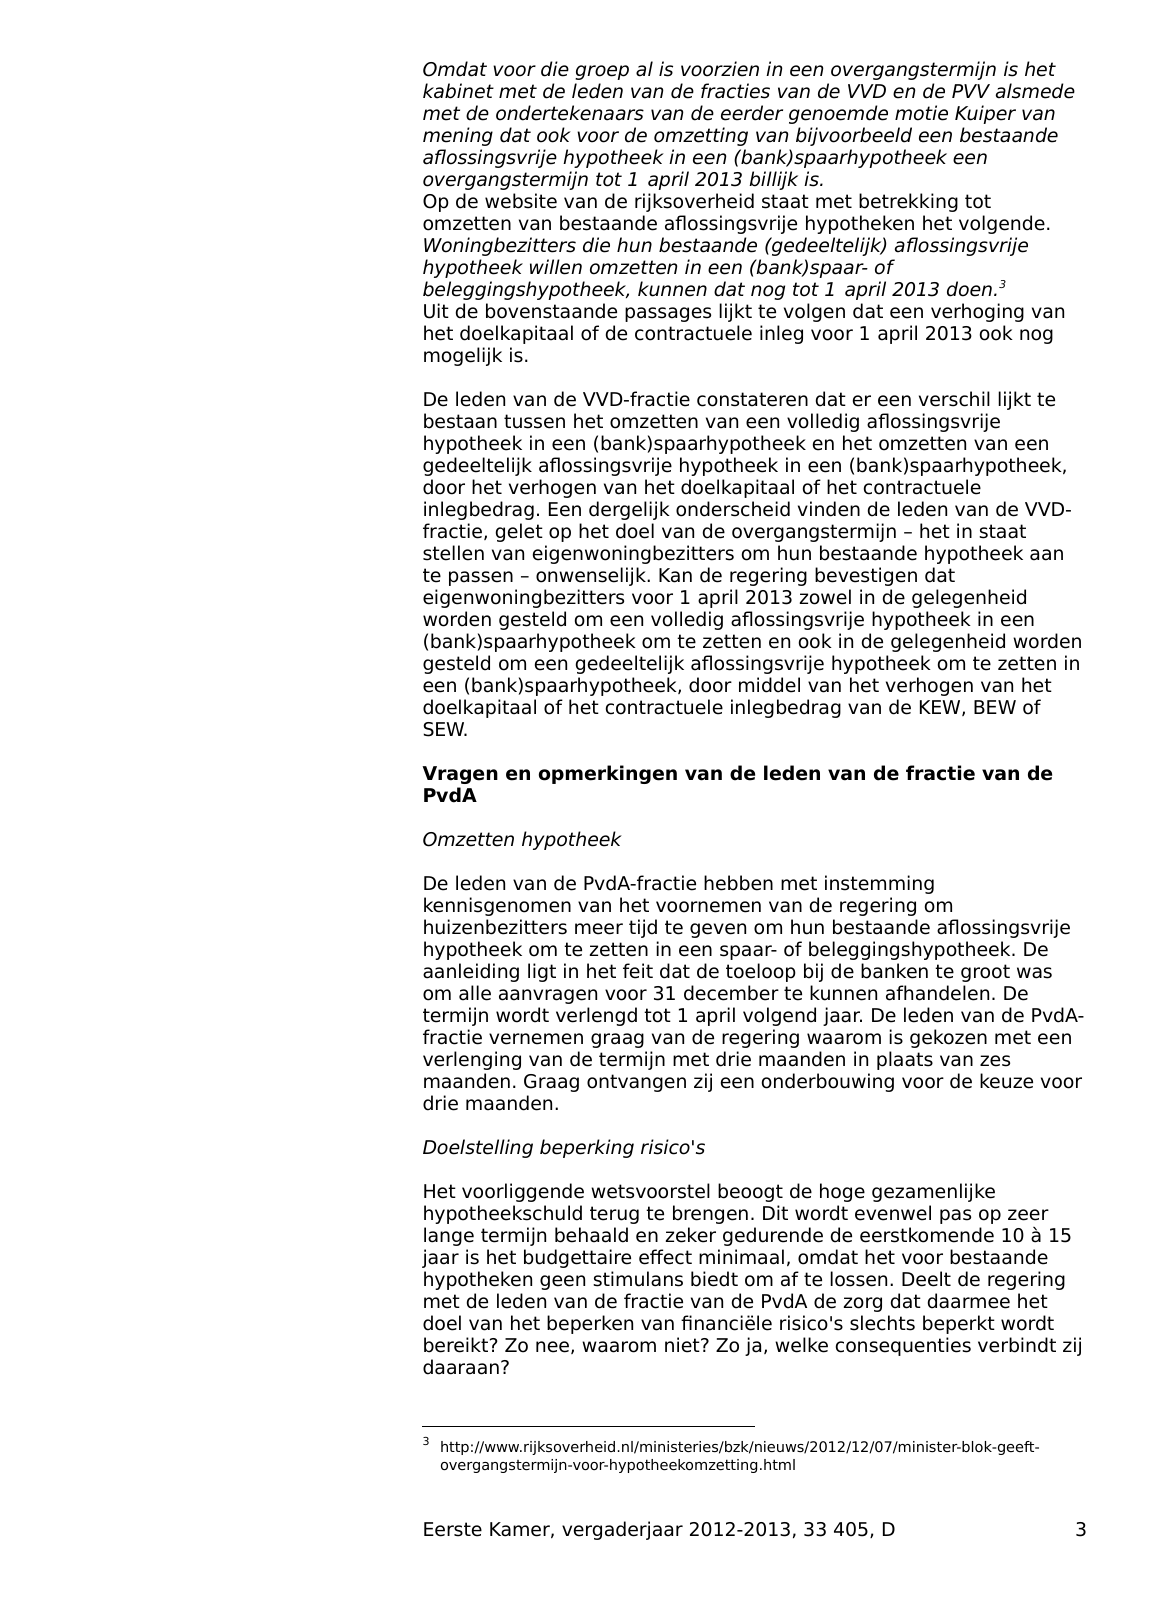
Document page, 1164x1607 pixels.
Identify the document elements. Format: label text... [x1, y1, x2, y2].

text http://www.rijksoverheid.nl/ministeries/bzk/nieuws/2012/12/07/minister-blok-geeft-overgangstermijn-voor-hypotheekomzetting.html [422, 1435, 1087, 1474]
text Op de website van de rijksoverheid staat met betrekking tot omzetten van bestaande aflossingsvrije hypotheken het volgende. [422, 191, 1087, 235]
subtitle Vragen en opmerkingen van de leden van de fractie van de PvdA [422, 763, 1087, 807]
subtitle Doelstelling beperking risico's [422, 1137, 1087, 1159]
text De leden van de VVD-fractie constateren dat er een verschil lijkt te bestaan tussen het omzetten van een volledig aflossingsvrije hypotheek in een (bank)spaarhypotheek en het omzetten van een gedeeltelijk aflossingsvrije hypotheek in een (bank)spaarhypotheek, door het verhogen van het doelkapitaal of het contractuele inlegbedrag. Een dergelijk onderscheid vinden de leden van de VVD-fractie, gelet op het doel van de overgangstermijn – het in staat stellen van eigenwoningbezitters om hun bestaande hypotheek aan te passen – onwenselijk. Kan de regering bevestigen dat eigenwoningbezitters voor 1 april 2013 zowel in de gelegenheid worden gesteld om een volledig aflossingsvrije hypotheek in een (bank)spaarhypotheek om te zetten en ook in de gelegenheid worden gesteld om een gedeeltelijk aflossingsvrije hypotheek om te zetten in een (bank)spaarhypotheek, door middel van het verhogen van het doelkapitaal of het contractuele inlegbedrag van de KEW, BEW of SEW. [422, 389, 1087, 741]
text Het voorliggende wetsvoorstel beoogt de hoge gezamenlijke hypotheekschuld terug te brengen. Dit wordt evenwel pas op zeer lange termijn behaald en zeker gedurende de eerstkomende 10 à 15 jaar is het budgettaire effect minimaal, omdat het voor bestaande hypotheken geen stimulans biedt om af te lossen. Deelt de regering met de leden van de fractie van de PvdA de zorg dat daarmee het doel van het beperken van financiële risico's slechts beperkt wordt bereikt? Zo nee, waarom niet? Zo ja, welke consequenties verbindt zij daaraan? [422, 1181, 1087, 1379]
text Woningbezitters die hun bestaande (gedeeltelijk) aflossingsvrije hypotheek willen omzetten in een (bank)spaar- of beleggingshypotheek, kunnen dat nog tot 1 april 2013 doen. [422, 235, 1087, 301]
text De leden van de PvdA-fractie hebben met instemming kennisgenomen van het voornemen van de regering om huizenbezitters meer tijd te geven om hun bestaande aflossingsvrije hypotheek om te zetten in een spaar- of beleggingshypotheek. De aanleiding ligt in het feit dat de toeloop bij de banken te groot was om alle aanvragen voor 31 december te kunnen afhandelen. De termijn wordt verlengd tot 1 april volgend jaar. De leden van de PvdA-fractie vernemen graag van de regering waarom is gekozen met een verlenging van de termijn met drie maanden in plaats van zes maanden. Graag ontvangen zij een onderbouwing voor de keuze voor drie maanden. [422, 873, 1087, 1115]
text Omdat voor die groep al is voorzien in een overgangstermijn is het kabinet met de leden van de fracties van de VVD en de PVV alsmede met de ondertekenaars van de eerder genoemde motie Kuiper van mening dat ook voor de omzetting van bijvoorbeeld een bestaande aflossingsvrije hypotheek in een (bank)spaarhypotheek een overgangstermijn tot 1 april 2013 billijk is. [422, 59, 1087, 191]
subtitle Omzetten hypotheek [422, 829, 1087, 851]
text Uit de bovenstaande passages lijkt te volgen dat een verhoging van het doelkapitaal of de contractuele inleg voor 1 april 2013 ook nog mogelijk is. [422, 301, 1087, 367]
